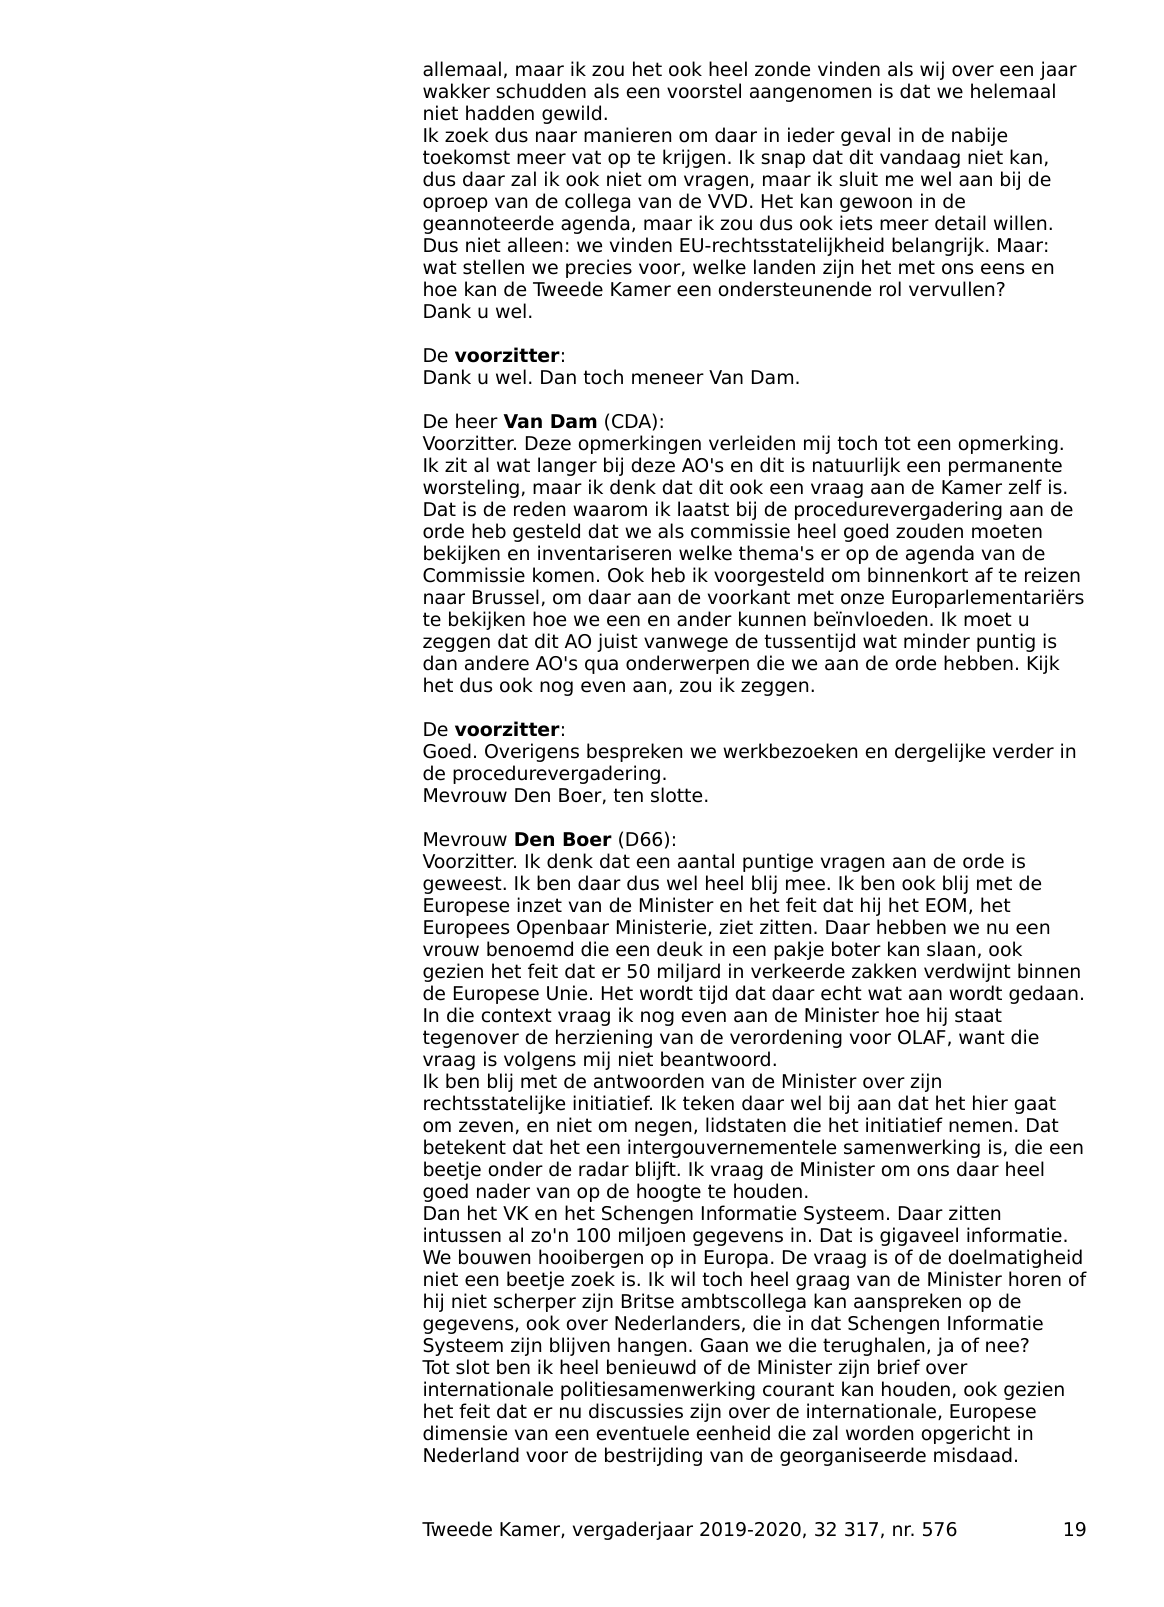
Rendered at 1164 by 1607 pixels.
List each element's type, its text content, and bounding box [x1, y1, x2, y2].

text De heer Van Dam (CDA): [422, 411, 1087, 433]
text Voorzitter. Deze opmerkingen verleiden mij toch tot een opmerking. Ik zit al wat langer bij deze AO's en dit is natuurlijk een permanente worsteling, maar ik denk dat dit ook een vraag aan de Kamer zelf is. Dat is de reden waarom ik laatst bij de procedurevergadering aan de orde heb gesteld dat we als commissie heel goed zouden moeten bekijken en inventariseren welke thema's er op de agenda van de Commissie komen. Ook heb ik voorgesteld om binnenkort af te reizen naar Brussel, om daar aan de voorkant met onze Europarlementariërs te bekijken hoe we een en ander kunnen beïnvloeden. Ik moet u zeggen dat dit AO juist vanwege de tussentijd wat minder puntig is dan andere AO's qua onderwerpen die we aan de orde hebben. Kijk het dus ook nog even aan, zou ik zeggen. [422, 433, 1087, 697]
text Dan het VK en het Schengen Informatie Systeem. Daar zitten intussen al zo'n 100 miljoen gegevens in. Dat is gigaveel informatie. We bouwen hooibergen op in Europa. De vraag is of de doelmatigheid niet een beetje zoek is. Ik wil toch heel graag van de Minister horen of hij niet scherper zijn Britse ambtscollega kan aanspreken op de gegevens, ook over Nederlanders, die in dat Schengen Informatie Systeem zijn blijven hangen. Gaan we die terughalen, ja of nee? [422, 1203, 1087, 1357]
text Mevrouw Den Boer, ten slotte. [422, 785, 1087, 807]
text allemaal, maar ik zou het ook heel zonde vinden als wij over een jaar wakker schudden als een voorstel aangenomen is dat we helemaal niet hadden gewild. [422, 59, 1087, 125]
text Dank u wel. Dan toch meneer Van Dam. [422, 367, 1087, 389]
text Ik zoek dus naar manieren om daar in ieder geval in de nabije toekomst meer vat op te krijgen. Ik snap dat dit vandaag niet kan, dus daar zal ik ook niet om vragen, maar ik sluit me wel aan bij de oproep van de collega van de VVD. Het kan gewoon in de geannoteerde agenda, maar ik zou dus ook iets meer detail willen. Dus niet alleen: we vinden EU-rechtsstatelijkheid belangrijk. Maar: wat stellen we precies voor, welke landen zijn het met ons eens en hoe kan de Tweede Kamer een ondersteunende rol vervullen? [422, 125, 1087, 301]
text Ik ben blij met de antwoorden van de Minister over zijn rechtsstatelijke initiatief. Ik teken daar wel bij aan dat het hier gaat om zeven, en niet om negen, lidstaten die het initiatief nemen. Dat betekent dat het een intergouvernementele samenwerking is, die een beetje onder de radar blijft. Ik vraag de Minister om ons daar heel goed nader van op de hoogte te houden. [422, 1071, 1087, 1203]
text Tot slot ben ik heel benieuwd of de Minister zijn brief over internationale politiesamenwerking courant kan houden, ook gezien het feit dat er nu discussies zijn over de internationale, Europese dimensie van een eventuele eenheid die zal worden opgericht in Nederland voor de bestrijding van de georganiseerde misdaad. [422, 1357, 1087, 1467]
text De voorzitter: [422, 345, 1087, 367]
text Goed. Overigens bespreken we werkbezoeken en dergelijke verder in de procedurevergadering. [422, 741, 1087, 785]
text Mevrouw Den Boer (D66): [422, 829, 1087, 851]
text Voorzitter. Ik denk dat een aantal puntige vragen aan de orde is geweest. Ik ben daar dus wel heel blij mee. Ik ben ook blij met de Europese inzet van de Minister en het feit dat hij het EOM, het Europees Openbaar Ministerie, ziet zitten. Daar hebben we nu een vrouw benoemd die een deuk in een pakje boter kan slaan, ook gezien het feit dat er 50 miljard in verkeerde zakken verdwijnt binnen de Europese Unie. Het wordt tijd dat daar echt wat aan wordt gedaan. In die context vraag ik nog even aan de Minister hoe hij staat tegenover de herziening van de verordening voor OLAF, want die vraag is volgens mij niet beantwoord. [422, 851, 1087, 1071]
text De voorzitter: [422, 719, 1087, 741]
text Dank u wel. [422, 301, 1087, 323]
